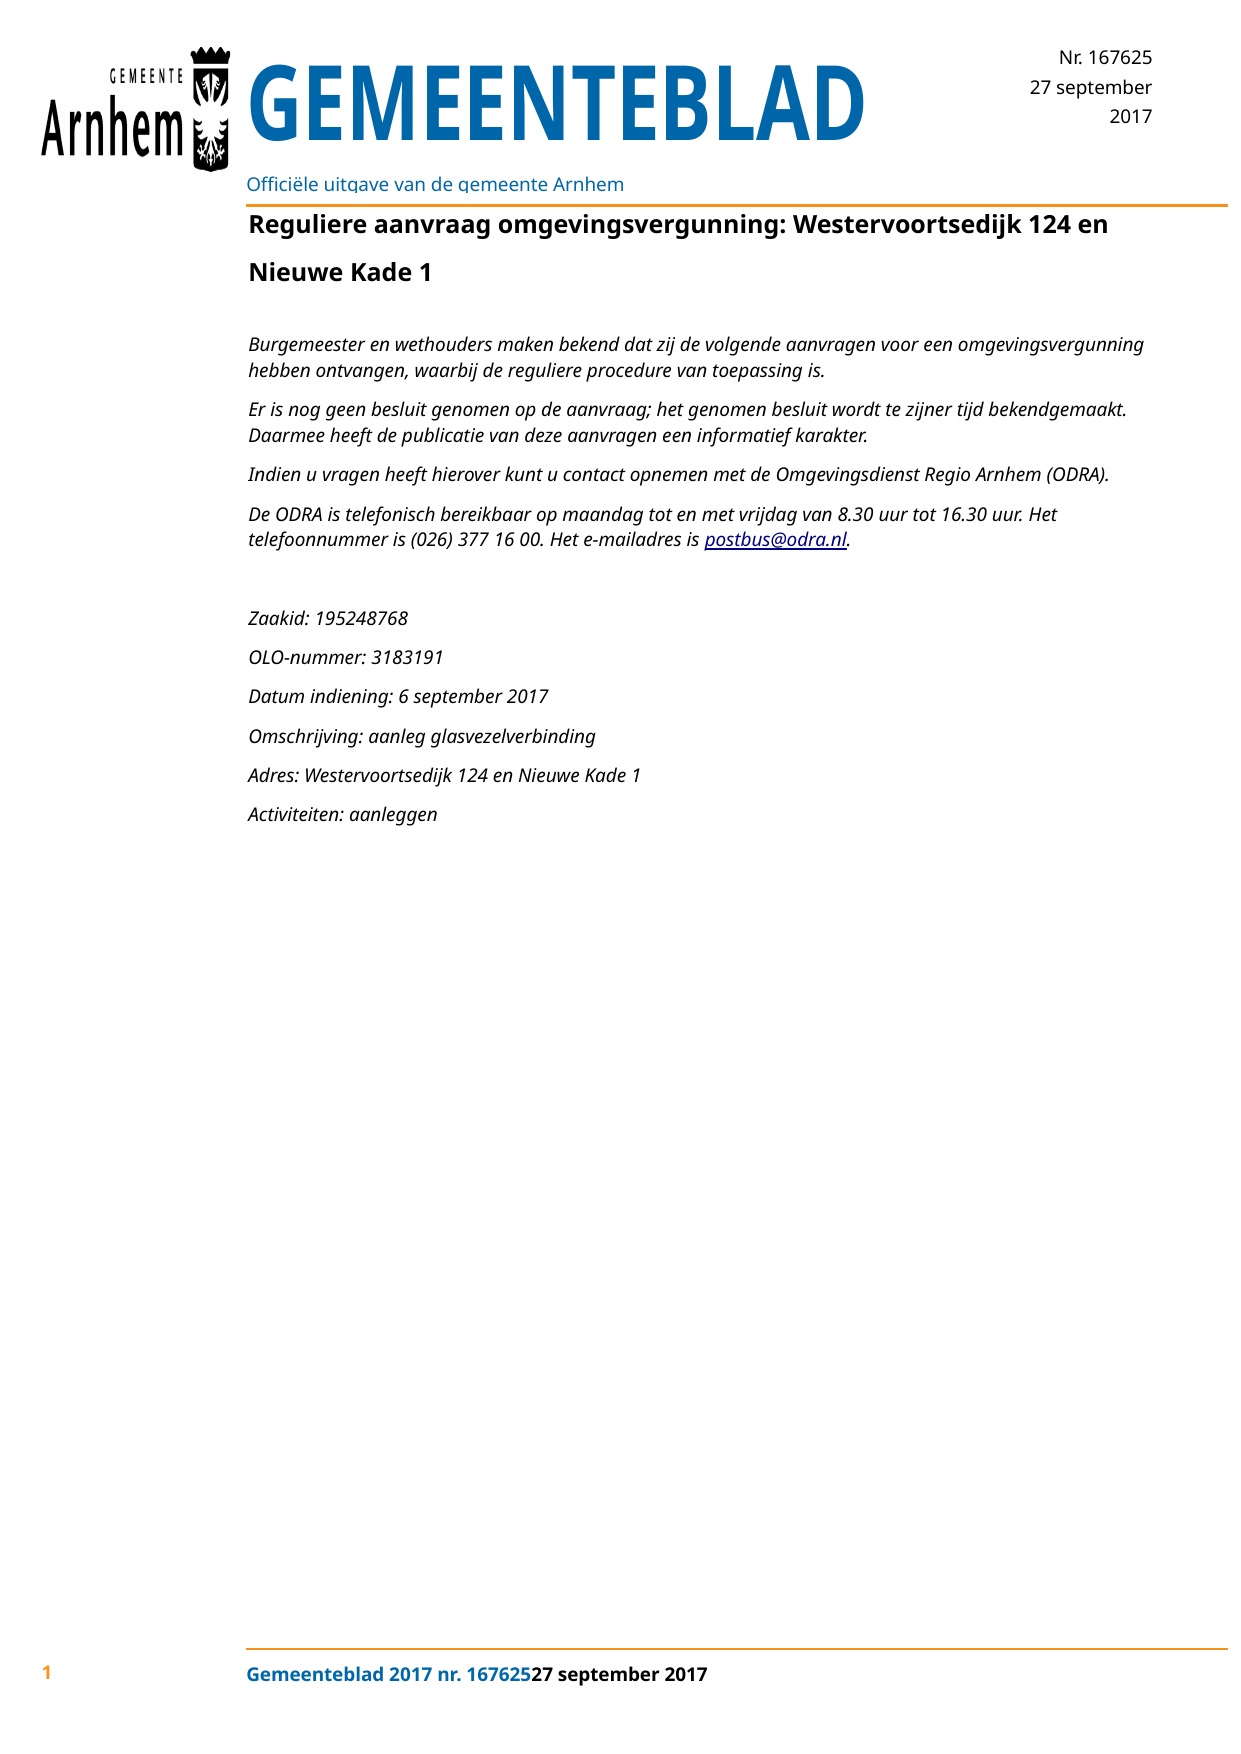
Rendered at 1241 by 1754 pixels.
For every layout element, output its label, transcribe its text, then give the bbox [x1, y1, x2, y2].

text Activiteiten: aanleggen [248, 801, 1152, 827]
text Burgemeester en wethouders maken bekend dat zij de volgende aanvragen voor een omgevingsvergunning hebben ontvangen, waarbij de reguliere procedure van toepassing is. [248, 331, 1152, 383]
text Omschrijving: aanleg glasvezelverbinding [248, 723, 1152, 748]
text Er is nog geen besluit genomen op de aanvraag; het genomen besluit wordt te zijner tijd bekendgemaakt. Daarmee heeft de publicatie van deze aanvragen een informatief karakter. [248, 396, 1152, 448]
text OLO-nummer: 3183191 [248, 644, 1152, 670]
text Indien u vragen heeft hierover kunt u contact opnemen met de Omgevingsdienst Regio Arnhem (ODRA). [248, 461, 1152, 487]
text Zaakid: 195248768 [248, 605, 1152, 631]
text Adres: Westervoortsedijk 124 en Nieuwe Kade 1 [248, 762, 1152, 788]
text De ODRA is telefonisch bereikbaar op maandag tot en met vrijdag van 8.30 uur tot 16.30 uur. Het telefoonnummer is (026) 377 16 00. Het e-mailadres is postbus@odra.nl. [248, 501, 1152, 552]
text Reguliere aanvraag omgevingsvergunning: Westervoortsedijk 124 en Nieuwe Kade 1 [248, 207, 1152, 288]
text Datum indiening: 6 september 2017 [248, 683, 1152, 709]
picture [41, 47, 231, 172]
